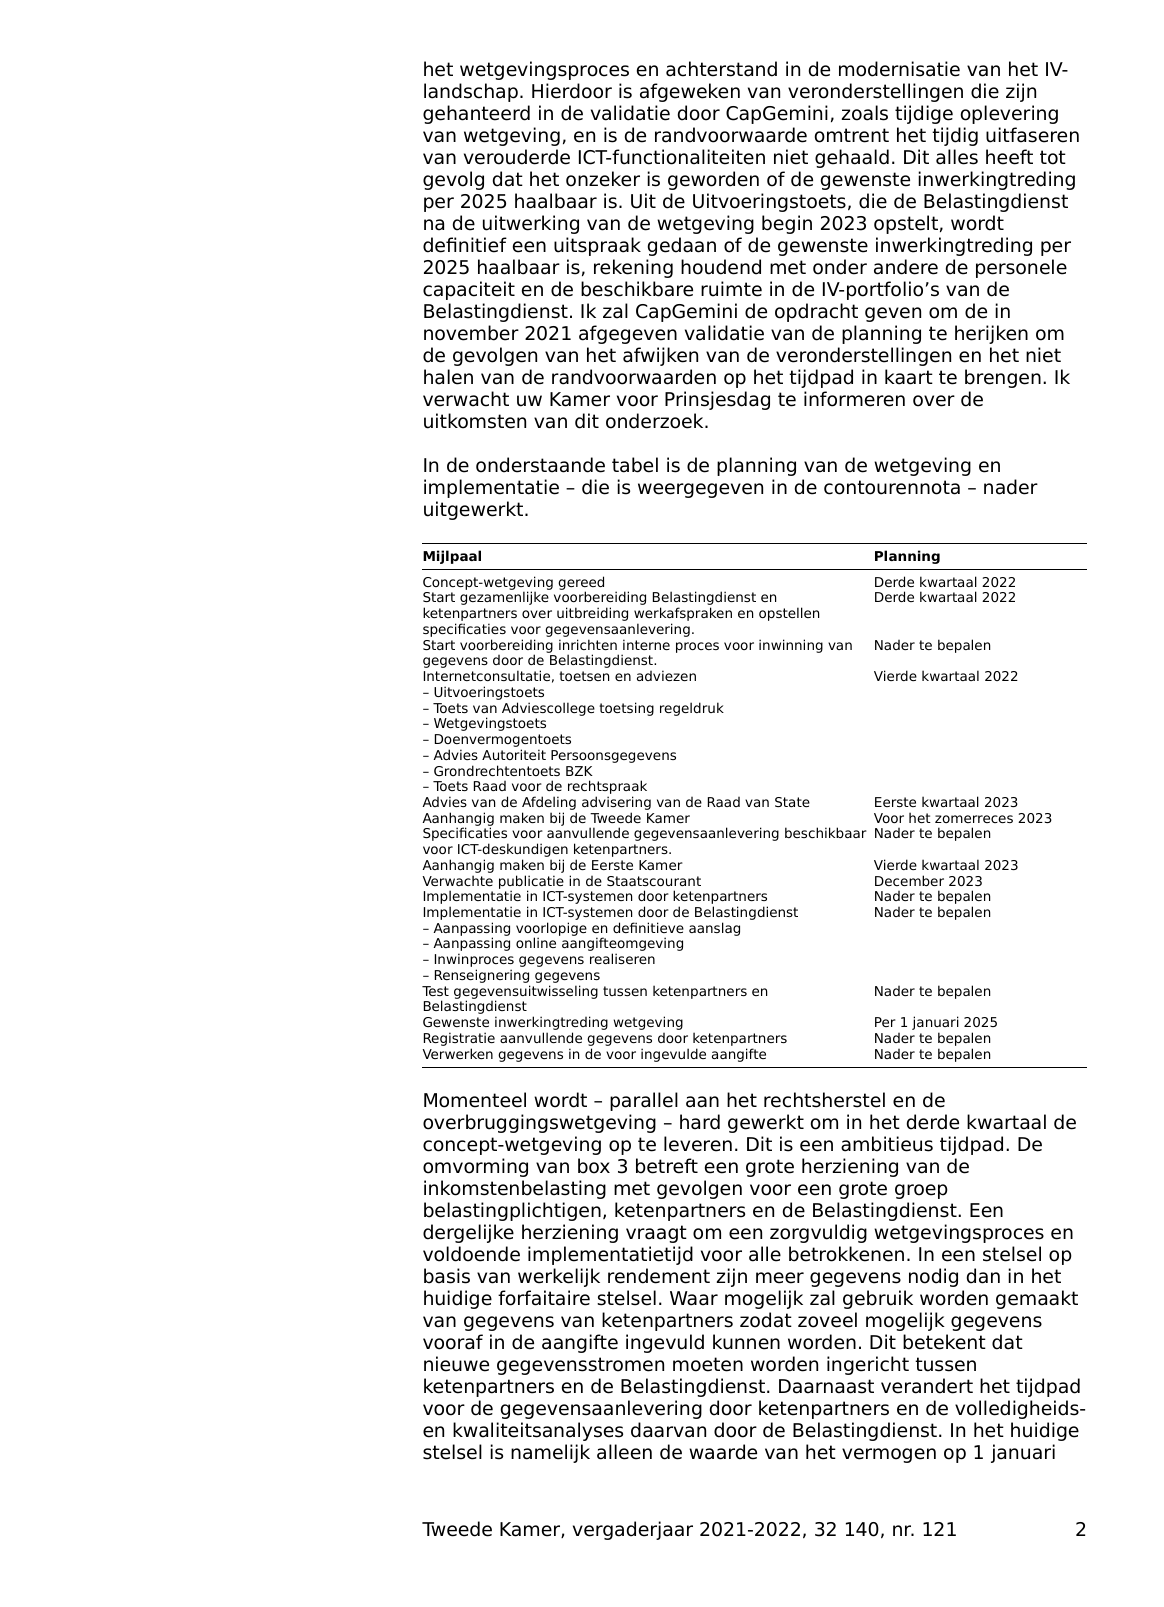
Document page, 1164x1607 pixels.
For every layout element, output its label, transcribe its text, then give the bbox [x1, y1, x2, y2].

table_cell Nader te bepalen [868, 826, 1087, 858]
table_cell Nader te bepalen [868, 1031, 1087, 1046]
table_cell Aanhangig maken bij de Eerste Kamer [422, 858, 868, 873]
table_cell Gewenste inwerkingtreding wetgeving [422, 1015, 868, 1031]
table_cell Test gegevensuitwisseling tussen ketenpartners en Belastingdienst [422, 984, 868, 1015]
table_cell Implementatie in ICT-systemen door ketenpartners [422, 889, 868, 905]
table_cell Concept-wetgeving gereed [422, 570, 868, 590]
table_cell Aanhangig maken bij de Tweede Kamer [422, 811, 868, 826]
table_cell Eerste kwartaal 2023 [868, 795, 1087, 811]
table_cell Internetconsultatie, toetsen en adviezen – Uitvoeringstoets – Toets van Adviescollege toetsing regeldruk – Wetgevingstoets – Doenvermogentoets – Advies Autoriteit Persoonsgegevens – Grondrechtentoets BZK – Toets Raad voor de rechtspraak [422, 669, 868, 795]
table_cell Nader te bepalen [868, 889, 1087, 905]
text het wetgevingsproces en achterstand in de modernisatie van het IV-landschap. Hierdoor is afgeweken van veronderstellingen die zijn gehanteerd in de validatie door CapGemini, zoals tijdige oplevering van wetgeving, en is de randvoorwaarde omtrent het tijdig uitfaseren van verouderde ICT-functionaliteiten niet gehaald. Dit alles heeft tot gevolg dat het onzeker is geworden of de gewenste inwerkingtreding per 2025 haalbaar is. Uit de Uitvoeringstoets, die de Belastingdienst na de uitwerking van de wetgeving begin 2023 opstelt, wordt definitief een uitspraak gedaan of de gewenste inwerkingtreding per 2025 haalbaar is, rekening houdend met onder andere de personele capaciteit en de beschikbare ruimte in de IV-portfolio’s van de Belastingdienst. Ik zal CapGemini de opdracht geven om de in november 2021 afgegeven validatie van de planning te herijken om de gevolgen van het afwijken van de veronderstellingen en het niet halen van de randvoorwaarden op het tijdpad in kaart te brengen. Ik verwacht uw Kamer voor Prinsjesdag te informeren over de uitkomsten van dit onderzoek. [422, 59, 1087, 433]
table_cell Start voorbereiding inrichten interne proces voor inwinning van gegevens door de Belastingdienst. [422, 638, 868, 669]
text In de onderstaande tabel is de planning van de wetgeving en implementatie – die is weergegeven in de contourennota – nader uitgewerkt. [422, 455, 1087, 521]
table_cell Start gezamenlijke voorbereiding Belastingdienst en ketenpartners over uitbreiding werkafspraken en opstellen specificaties voor gegevensaanlevering. [422, 590, 868, 637]
table_header Mijlpaal [422, 544, 868, 569]
table_cell Advies van de Afdeling advisering van de Raad van State [422, 795, 868, 811]
table_cell Derde kwartaal 2022 [868, 570, 1087, 590]
table_cell Nader te bepalen [868, 1046, 1087, 1067]
table_cell Specificaties voor aanvullende gegevensaanlevering beschikbaar voor ICT-deskundigen ketenpartners. [422, 826, 868, 858]
table_header Planning [868, 544, 1087, 569]
table_cell Implementatie in ICT-systemen door de Belastingdienst – Aanpassing voorlopige en definitieve aanslag – Aanpassing online aangifteomgeving – Inwinproces gegevens realiseren – Renseignering gegevens [422, 905, 868, 983]
table_cell Per 1 januari 2025 [868, 1015, 1087, 1031]
table_cell Vierde kwartaal 2023 [868, 858, 1087, 873]
table_cell Verwachte publicatie in de Staatscourant [422, 874, 868, 889]
table_cell Nader te bepalen [868, 638, 1087, 669]
table_cell Verwerken gegevens in de voor ingevulde aangifte [422, 1046, 868, 1067]
table_cell Registratie aanvullende gegevens door ketenpartners [422, 1031, 868, 1046]
table_cell Vierde kwartaal 2022 [868, 669, 1087, 795]
table_cell Nader te bepalen [868, 905, 1087, 983]
text Momenteel wordt – parallel aan het rechtsherstel en de overbruggingswetgeving – hard gewerkt om in het derde kwartaal de concept-wetgeving op te leveren. Dit is een ambitieus tijdpad. De omvorming van box 3 betreft een grote herziening van de inkomstenbelasting met gevolgen voor een grote groep belastingplichtigen, ketenpartners en de Belastingdienst. Een dergelijke herziening vraagt om een zorgvuldig wetgevingsproces en voldoende implementatietijd voor alle betrokkenen. In een stelsel op basis van werkelijk rendement zijn meer gegevens nodig dan in het huidige forfaitaire stelsel. Waar mogelijk zal gebruik worden gemaakt van gegevens van ketenpartners zodat zoveel mogelijk gegevens vooraf in de aangifte ingevuld kunnen worden. Dit betekent dat nieuwe gegevensstromen moeten worden ingericht tussen ketenpartners en de Belastingdienst. Daarnaast verandert het tijdpad voor de gegevensaanlevering door ketenpartners en de volledigheids- en kwaliteitsanalyses daarvan door de Belastingdienst. In het huidige stelsel is namelijk alleen de waarde van het vermogen op 1 januari [422, 1090, 1087, 1464]
table_cell December 2023 [868, 874, 1087, 889]
table_cell Voor het zomerreces 2023 [868, 811, 1087, 826]
table_cell Nader te bepalen [868, 984, 1087, 1015]
table_cell Derde kwartaal 2022 [868, 590, 1087, 637]
